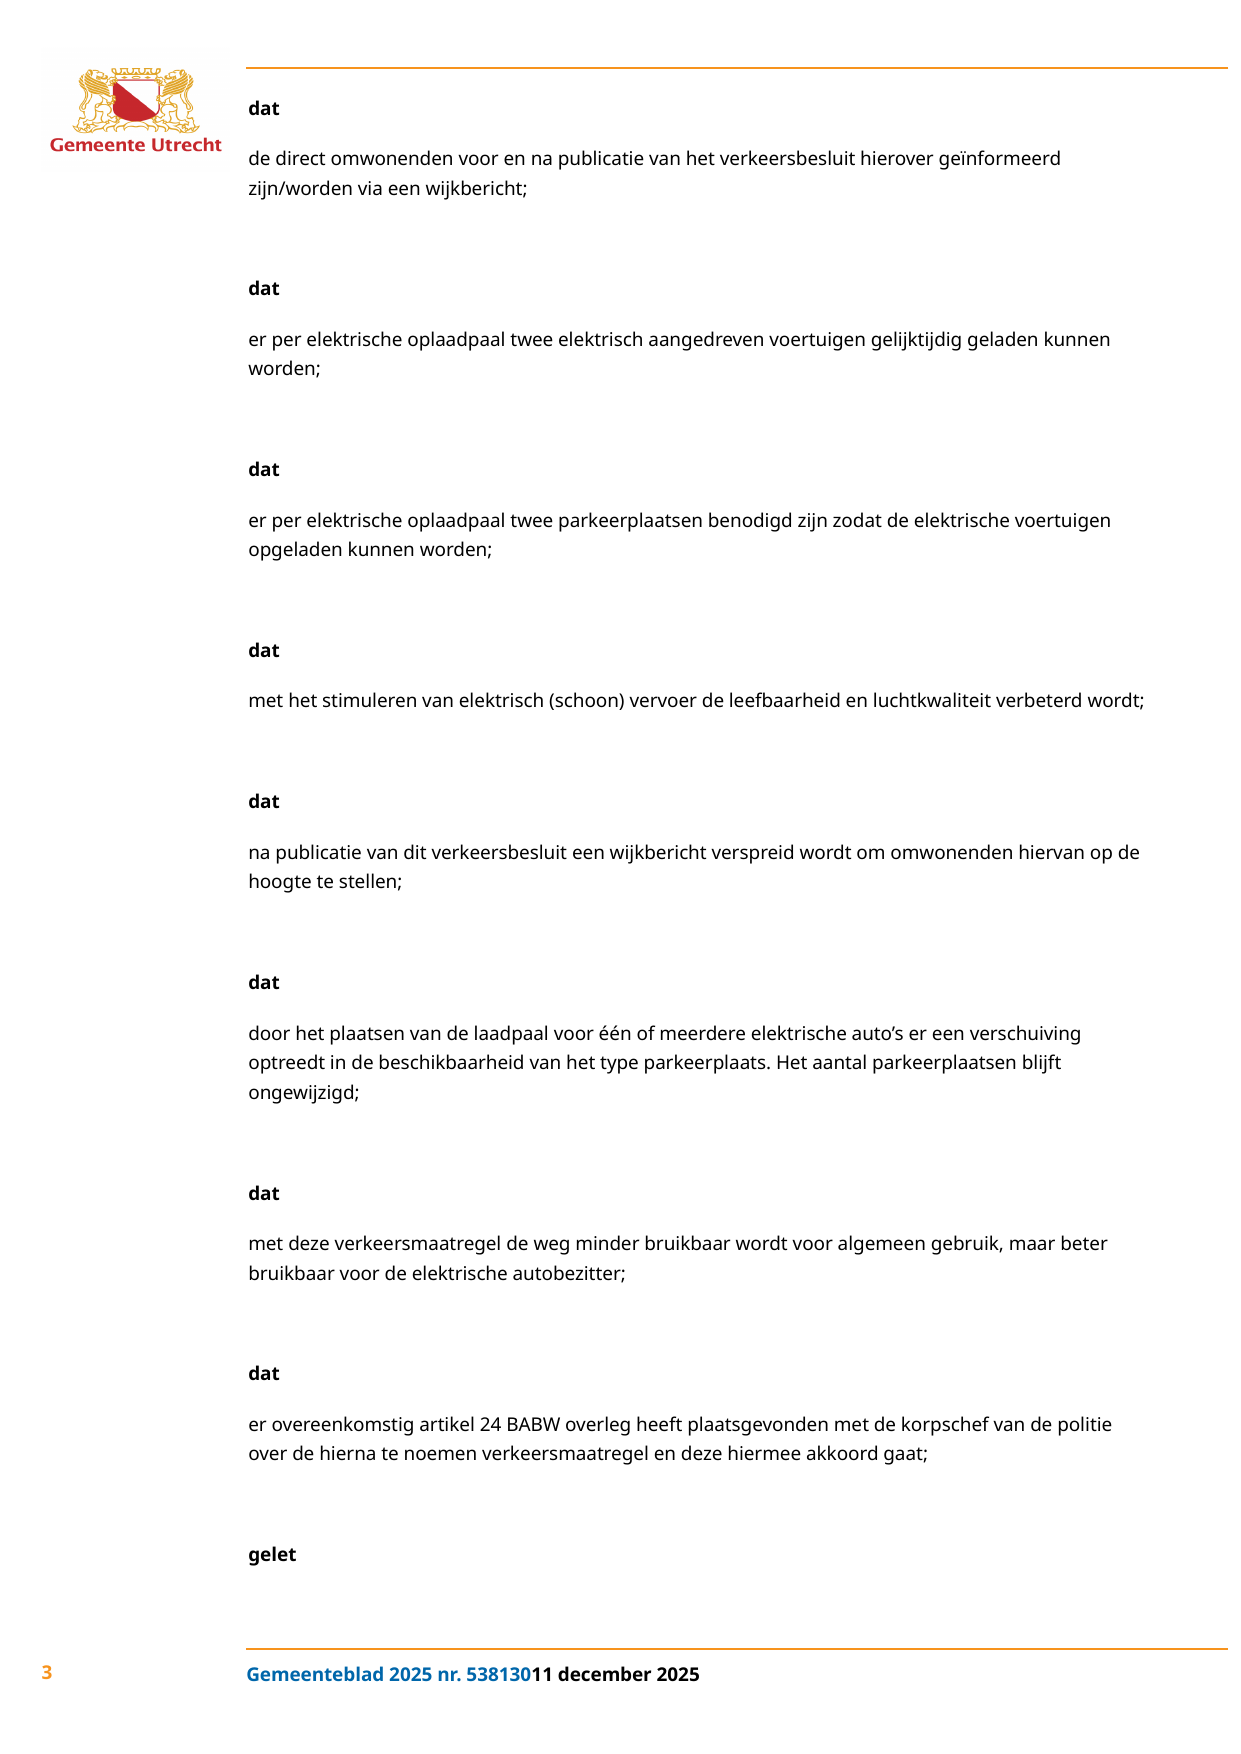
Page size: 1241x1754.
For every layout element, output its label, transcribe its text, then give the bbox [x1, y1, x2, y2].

text er per elektrische oplaadpaal twee parkeerplaatsen benodigd zijn zodat de elektrische voertuigen opgeladen kunnen worden; [248, 507, 1152, 562]
text dat [248, 637, 1152, 663]
text er per elektrische oplaadpaal twee elektrisch aangedreven voertuigen gelijktijdig geladen kunnen worden; [248, 326, 1152, 381]
picture [41, 47, 231, 172]
text gelet [248, 1541, 1152, 1567]
text na publicatie van dit verkeersbesluit een wijkbericht verspreid wordt om omwonenden hiervan op de hoogte te stellen; [248, 839, 1152, 894]
text met het stimuleren van elektrisch (schoon) vervoer de leefbaarheid en luchtkwaliteit verbeterd wordt; [248, 688, 1152, 713]
text dat [248, 1180, 1152, 1206]
text door het plaatsen van de laadpaal voor één of meerdere elektrische auto’s er een verschuiving optreedt in de beschikbaarheid van het type parkeerplaats. Het aantal parkeerplaatsen blijft ongewijzigd; [248, 1020, 1152, 1105]
text de direct omwonenden voor en na publicatie van het verkeersbesluit hierover geïnformeerd zijn/worden via een wijkbericht; [248, 145, 1152, 201]
text dat [248, 788, 1152, 814]
text dat [248, 456, 1152, 482]
text er overeenkomstig artikel 24 BABW overleg heeft plaatsgevonden met de korpschef van de politie over de hierna te noemen verkeersmaatregel en deze hiermee akkoord gaat; [248, 1411, 1152, 1466]
text met deze verkeersmaatregel de weg minder bruikbaar wordt voor algemeen gebruik, maar beter bruikbaar voor de elektrische autobezitter; [248, 1230, 1152, 1286]
text dat [248, 95, 1152, 121]
text dat [248, 276, 1152, 301]
text dat [248, 969, 1152, 995]
text dat [248, 1361, 1152, 1386]
